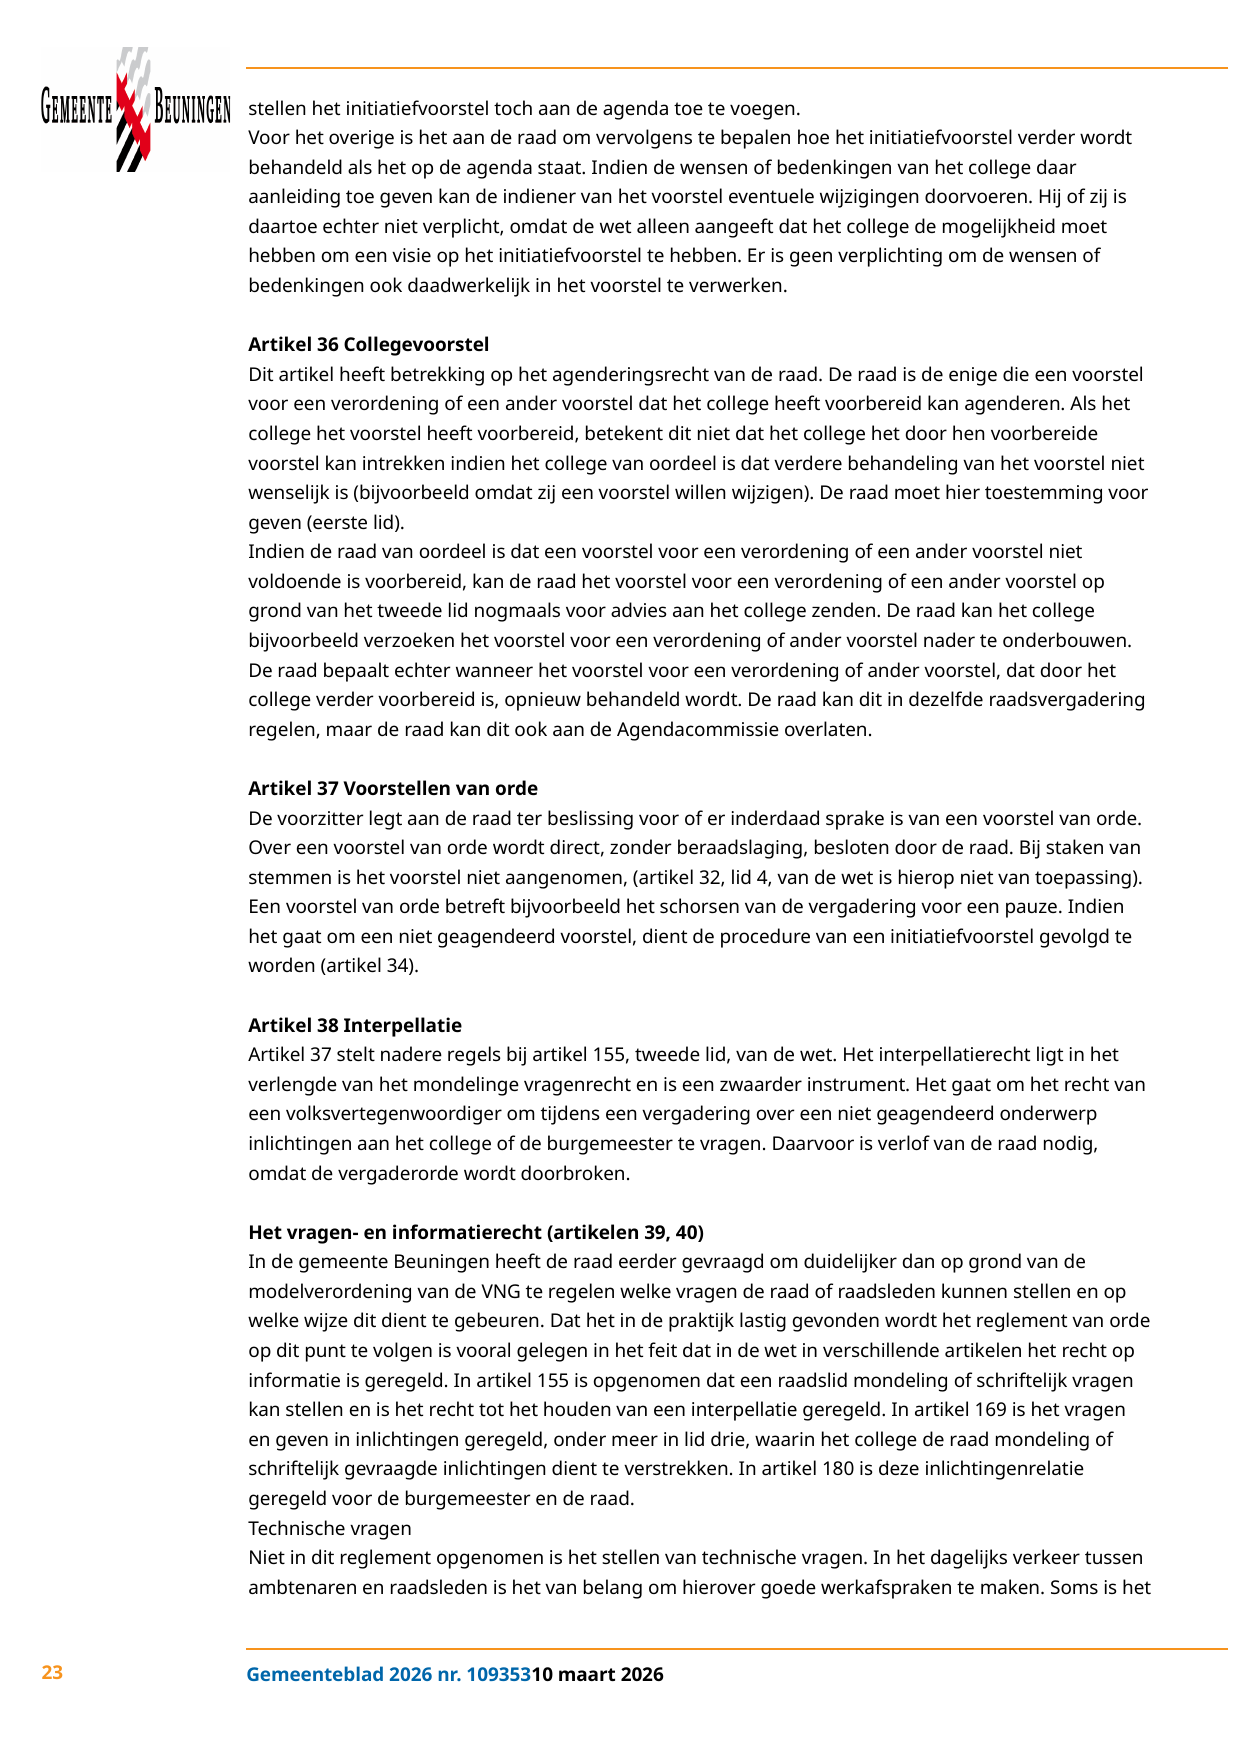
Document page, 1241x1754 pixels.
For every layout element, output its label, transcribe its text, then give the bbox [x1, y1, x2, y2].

text Artikel 38 Interpellatie [248, 1012, 1152, 1038]
text In de gemeente Beuningen heeft de raad eerder gevraagd om duidelijker dan op grond van de modelverordening van de VNG te regelen welke vragen de raad of raadsleden kunnen stellen en op welke wijze dit dient te gebeuren. Dat het in de praktijk lastig gevonden wordt het reglement van orde op dit punt te volgen is vooral gelegen in het feit dat in de wet in verschillende artikelen het recht op informatie is geregeld. In artikel 155 is opgenomen dat een raadslid mondeling of schriftelijk vragen kan stellen en is het recht tot het houden van een interpellatie geregeld. In artikel 169 is het vragen en geven in inlichtingen geregeld, onder meer in lid drie, waarin het college de raad mondeling of schriftelijk gevraagde inlichtingen dient te verstrekken. In artikel 180 is deze inlichtingenrelatie geregeld voor de burgemeester en de raad. [248, 1248, 1152, 1511]
picture [41, 47, 231, 172]
text De voorzitter legt aan de raad ter beslissing voor of er inderdaad sprake is van een voorstel van orde. Over een voorstel van orde wordt direct, zonder beraadslaging, besloten door de raad. Bij staken van stemmen is het voorstel niet aangenomen, (artikel 32, lid 4, van de wet is hierop niet van toepassing). Een voorstel van orde betreft bijvoorbeeld het schorsen van de vergadering voor een pauze. Indien het gaat om een niet geagendeerd voorstel, dient de procedure van een initiatiefvoorstel gevolgd te worden (artikel 34). [248, 805, 1152, 978]
text Indien de raad van oordeel is dat een voorstel voor een verordening of een ander voorstel niet voldoende is voorbereid, kan de raad het voorstel voor een verordening of een ander voorstel op grond van het tweede lid nogmaals voor advies aan het college zenden. De raad kan het college bijvoorbeeld verzoeken het voorstel voor een verordening of ander voorstel nader te onderbouwen. De raad bepaalt echter wanneer het voorstel voor een verordening of ander voorstel, dat door het college verder voorbereid is, opnieuw behandeld wordt. De raad kan dit in dezelfde raadsvergadering regelen, maar de raad kan dit ook aan de Agendacommissie overlaten. [248, 538, 1152, 742]
text Technische vragen [248, 1515, 1152, 1541]
text Artikel 37 Voorstellen van orde [248, 775, 1152, 801]
text Dit artikel heeft betrekking op het agenderingsrecht van de raad. De raad is de enige die een voorstel voor een verordening of een ander voorstel dat het college heeft voorbereid kan agenderen. Als het college het voorstel heeft voorbereid, betekent dit niet dat het college het door hen voorbereide voorstel kan intrekken indien het college van oordeel is dat verdere behandeling van het voorstel niet wenselijk is (bijvoorbeeld omdat zij een voorstel willen wijzigen). De raad moet hier toestemming voor geven (eerste lid). [248, 361, 1152, 535]
text Artikel 36 Collegevoorstel [248, 331, 1152, 357]
text stellen het initiatiefvoorstel toch aan de agenda toe te voegen. [248, 95, 1152, 121]
text Het vragen- en informatierecht (artikelen 39, 40) [248, 1219, 1152, 1245]
text Niet in dit reglement opgenomen is het stellen van technische vragen. In het dagelijks verkeer tussen ambtenaren en raadsleden is het van belang om hierover goede werkafspraken te maken. Soms is het [248, 1544, 1152, 1600]
text Voor het overige is het aan de raad om vervolgens te bepalen hoe het initiatiefvoorstel verder wordt behandeld als het op de agenda staat. Indien de wensen of bedenkingen van het college daar aanleiding toe geven kan de indiener van het voorstel eventuele wijzigingen doorvoeren. Hij of zij is daartoe echter niet verplicht, omdat de wet alleen aangeeft dat het college de mogelijkheid moet hebben om een visie op het initiatiefvoorstel te hebben. Er is geen verplichting om de wensen of bedenkingen ook daadwerkelijk in het voorstel te verwerken. [248, 124, 1152, 298]
text Artikel 37 stelt nadere regels bij artikel 155, tweede lid, van de wet. Het interpellatierecht ligt in het verlengde van het mondelinge vragenrecht en is een zwaarder instrument. Het gaat om het recht van een volksvertegenwoordiger om tijdens een vergadering over een niet geagendeerd onderwerp inlichtingen aan het college of de burgemeester te vragen. Daarvoor is verlof van de raad nodig, omdat de vergaderorde wordt doorbroken. [248, 1041, 1152, 1186]
